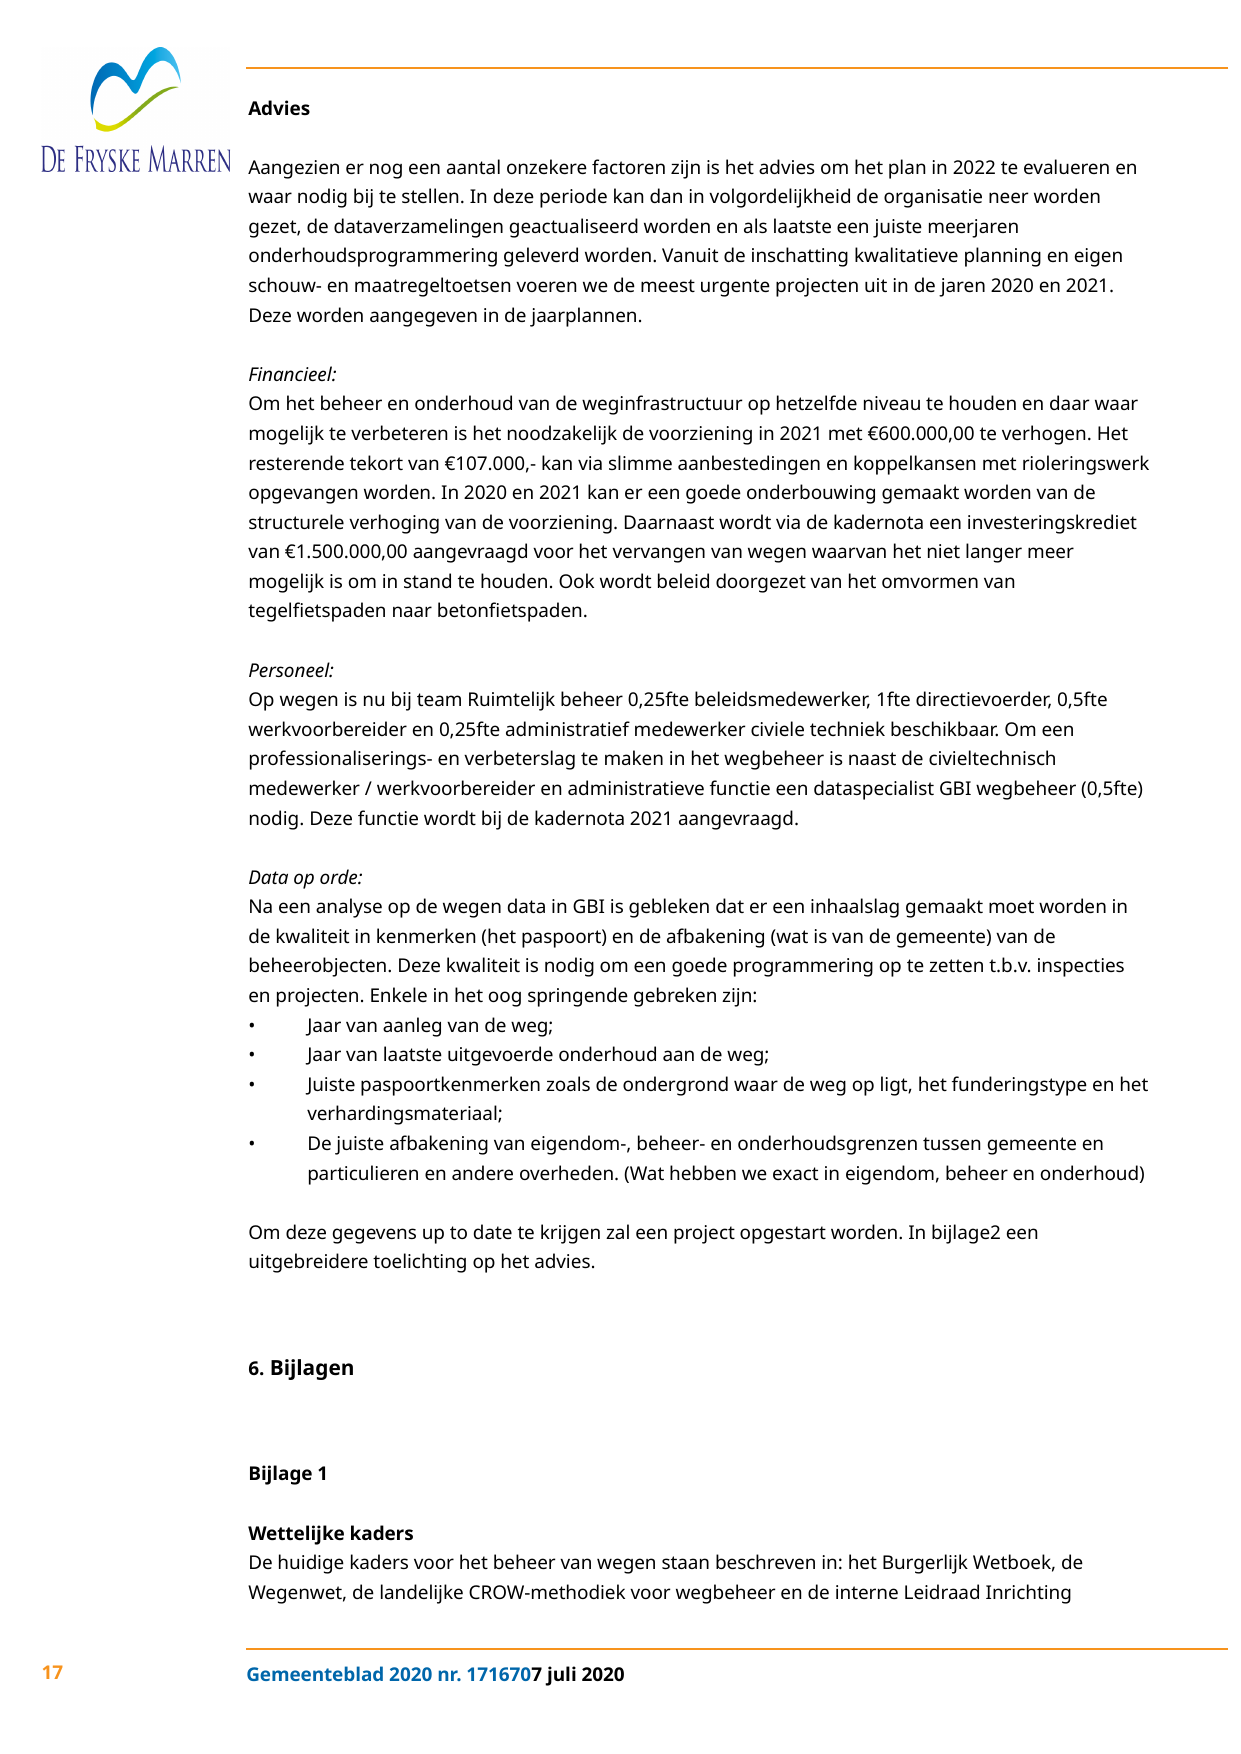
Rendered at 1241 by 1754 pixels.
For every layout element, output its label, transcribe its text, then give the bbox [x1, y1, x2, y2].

text Bijlage 1 [248, 1461, 1152, 1486]
list Jaar van laatste uitgevoerde onderhoud aan de weg; [248, 1041, 1152, 1067]
text Advies [248, 95, 1152, 121]
text Na een analyse op de wegen data in GBI is gebleken dat er een inhaalslag gemaakt moet worden in de kwaliteit in kenmerken (het paspoort) en de afbakening (wat is van de gemeente) van de beheerobjecten. Deze kwaliteit is nodig om een goede programmering op te zetten t.b.v. inspecties en projecten. Enkele in het oog springende gebreken zijn: [248, 893, 1152, 1008]
list De juiste afbakening van eigendom-, beheer- en onderhoudsgrenzen tussen gemeente en particulieren en andere overheden. (Wat hebben we exact in eigendom, beheer en onderhoud) [248, 1130, 1152, 1186]
text Om het beheer en onderhoud van de weginfrastructuur op hetzelfde niveau te houden en daar waar mogelijk te verbeteren is het noodzakelijk de voorziening in 2021 met €600.000,00 te verhogen. Het resterende tekort van €107.000,- kan via slimme aanbestedingen en koppelkansen met rioleringswerk opgevangen worden. In 2020 en 2021 kan er een goede onderbouwing gemaakt worden van de structurele verhoging van de voorziening. Daarnaast wordt via de kadernota een investeringskrediet van €1.500.000,00 aangevraagd voor het vervangen van wegen waarvan het niet langer meer mogelijk is om in stand te houden. Ook wordt beleid doorgezet van het omvormen van tegelfietspaden naar betonfietspaden. [248, 391, 1152, 623]
text Personeel: [248, 657, 1152, 683]
text Wettelijke kaders [248, 1520, 1152, 1546]
text Financieel: [248, 361, 1152, 387]
text De huidige kaders voor het beheer van wegen staan beschreven in: het Burgerlijk Wetboek, de Wegenwet, de landelijke CROW-methodiek voor wegbeheer en de interne Leidraad Inrichting [248, 1549, 1152, 1605]
text Om deze gegevens up to date te krijgen zal een project opgestart worden. In bijlage2 een uitgebreidere toelichting op het advies. [248, 1219, 1152, 1274]
list Jaar van aanleg van de weg; [248, 1012, 1152, 1038]
text Op wegen is nu bij team Ruimtelijk beheer 0,25fte beleidsmedewerker, 1fte directievoerder, 0,5fte werkvoorbereider en 0,25fte administratief medewerker civiele techniek beschikbaar. Om een professionaliserings- en verbeterslag te maken in het wegbeheer is naast de civieltechnisch medewerker / werkvoorbereider en administratieve functie een dataspecialist GBI wegbeheer (0,5fte) nodig. Deze functie wordt bij de kadernota 2021 aangevraagd. [248, 686, 1152, 831]
picture [41, 47, 231, 172]
text Data op orde: [248, 864, 1152, 890]
text 6. Bijlagen [248, 1353, 1152, 1382]
list Juiste paspoortkenmerken zoals de ondergrond waar de weg op ligt, het funderingstype en het verhardingsmateriaal; [248, 1071, 1152, 1126]
text Aangezien er nog een aantal onzekere factoren zijn is het advies om het plan in 2022 te evalueren en waar nodig bij te stellen. In deze periode kan dan in volgordelijkheid de organisatie neer worden gezet, de dataverzamelingen geactualiseerd worden en als laatste een juiste meerjaren onderhoudsprogrammering geleverd worden. Vanuit de inschatting kwalitatieve planning en eigen schouw- en maatregeltoetsen voeren we de meest urgente projecten uit in de jaren 2020 en 2021. Deze worden aangegeven in de jaarplannen. [248, 154, 1152, 328]
